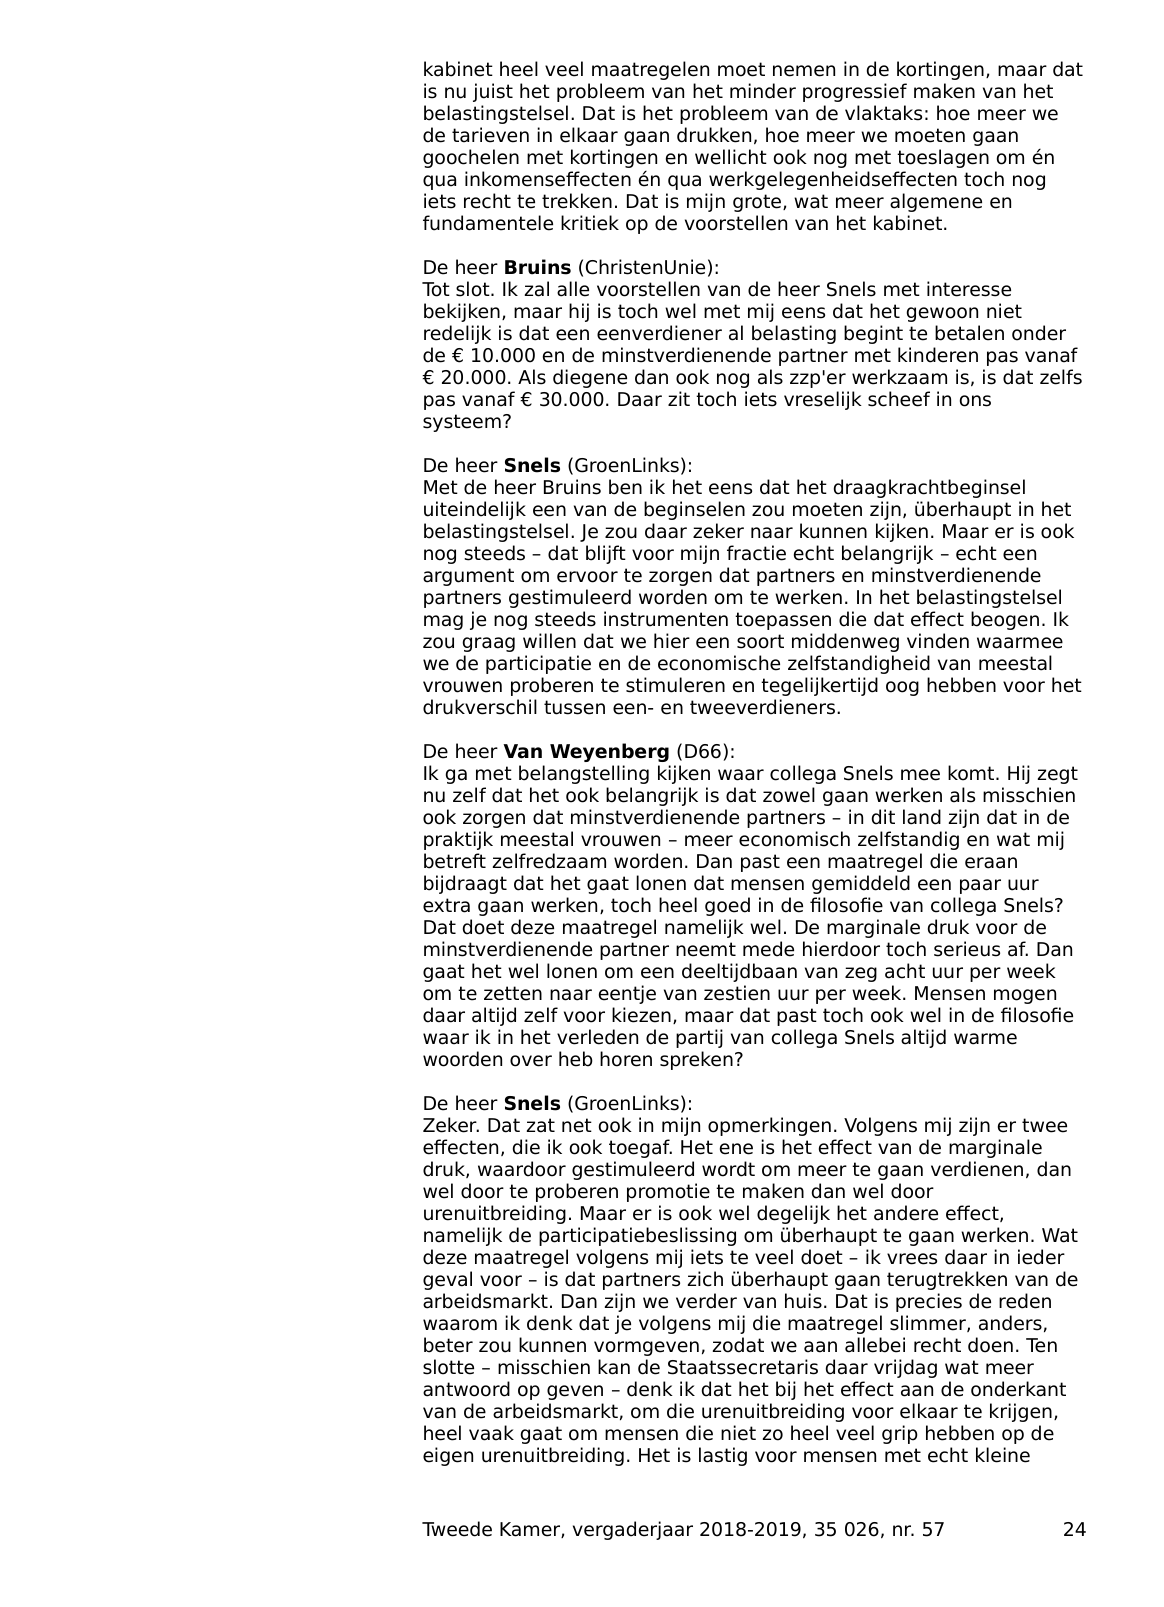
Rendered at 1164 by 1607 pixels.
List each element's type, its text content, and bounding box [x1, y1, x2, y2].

text De heer Snels (GroenLinks): [422, 1093, 1087, 1115]
text Met de heer Bruins ben ik het eens dat het draagkrachtbeginsel uiteindelijk een van de beginselen zou moeten zijn, überhaupt in het belastingstelsel. Je zou daar zeker naar kunnen kijken. Maar er is ook nog steeds – dat blijft voor mijn fractie echt belangrijk – echt een argument om ervoor te zorgen dat partners en minstverdienende partners gestimuleerd worden om te werken. In het belastingstelsel mag je nog steeds instrumenten toepassen die dat effect beogen. Ik zou graag willen dat we hier een soort middenweg vinden waarmee we de participatie en de economische zelfstandigheid van meestal vrouwen proberen te stimuleren en tegelijkertijd oog hebben voor het drukverschil tussen een- en tweeverdieners. [422, 477, 1087, 719]
text De heer Bruins (ChristenUnie): [422, 257, 1087, 279]
text kabinet heel veel maatregelen moet nemen in de kortingen, maar dat is nu juist het probleem van het minder progressief maken van het belastingstelsel. Dat is het probleem van de vlaktaks: hoe meer we de tarieven in elkaar gaan drukken, hoe meer we moeten gaan goochelen met kortingen en wellicht ook nog met toeslagen om én qua inkomenseffecten én qua werkgelegenheidseffecten toch nog iets recht te trekken. Dat is mijn grote, wat meer algemene en fundamentele kritiek op de voorstellen van het kabinet. [422, 59, 1087, 235]
text Ik ga met belangstelling kijken waar collega Snels mee komt. Hij zegt nu zelf dat het ook belangrijk is dat zowel gaan werken als misschien ook zorgen dat minstverdienende partners – in dit land zijn dat in de praktijk meestal vrouwen – meer economisch zelfstandig en wat mij betreft zelfredzaam worden. Dan past een maatregel die eraan bijdraagt dat het gaat lonen dat mensen gemiddeld een paar uur extra gaan werken, toch heel goed in de filosofie van collega Snels? Dat doet deze maatregel namelijk wel. De marginale druk voor de minstverdienende partner neemt mede hierdoor toch serieus af. Dan gaat het wel lonen om een deeltijdbaan van zeg acht uur per week om te zetten naar eentje van zestien uur per week. Mensen mogen daar altijd zelf voor kiezen, maar dat past toch ook wel in de filosofie waar ik in het verleden de partij van collega Snels altijd warme woorden over heb horen spreken? [422, 763, 1087, 1071]
text Zeker. Dat zat net ook in mijn opmerkingen. Volgens mij zijn er twee effecten, die ik ook toegaf. Het ene is het effect van de marginale druk, waardoor gestimuleerd wordt om meer te gaan verdienen, dan wel door te proberen promotie te maken dan wel door urenuitbreiding. Maar er is ook wel degelijk het andere effect, namelijk de participatiebeslissing om überhaupt te gaan werken. Wat deze maatregel volgens mij iets te veel doet – ik vrees daar in ieder geval voor – is dat partners zich überhaupt gaan terugtrekken van de arbeidsmarkt. Dan zijn we verder van huis. Dat is precies de reden waarom ik denk dat je volgens mij die maatregel slimmer, anders, beter zou kunnen vormgeven, zodat we aan allebei recht doen. Ten slotte – misschien kan de Staatssecretaris daar vrijdag wat meer antwoord op geven – denk ik dat het bij het effect aan de onderkant van de arbeidsmarkt, om die urenuitbreiding voor elkaar te krijgen, heel vaak gaat om mensen die niet zo heel veel grip hebben op de eigen urenuitbreiding. Het is lastig voor mensen met echt kleine [422, 1115, 1087, 1467]
text De heer Snels (GroenLinks): [422, 455, 1087, 477]
text De heer Van Weyenberg (D66): [422, 741, 1087, 763]
text Tot slot. Ik zal alle voorstellen van de heer Snels met interesse bekijken, maar hij is toch wel met mij eens dat het gewoon niet redelijk is dat een eenverdiener al belasting begint te betalen onder de € 10.000 en de minstverdienende partner met kinderen pas vanaf € 20.000. Als diegene dan ook nog als zzp'er werkzaam is, is dat zelfs pas vanaf € 30.000. Daar zit toch iets vreselijk scheef in ons systeem? [422, 279, 1087, 433]
